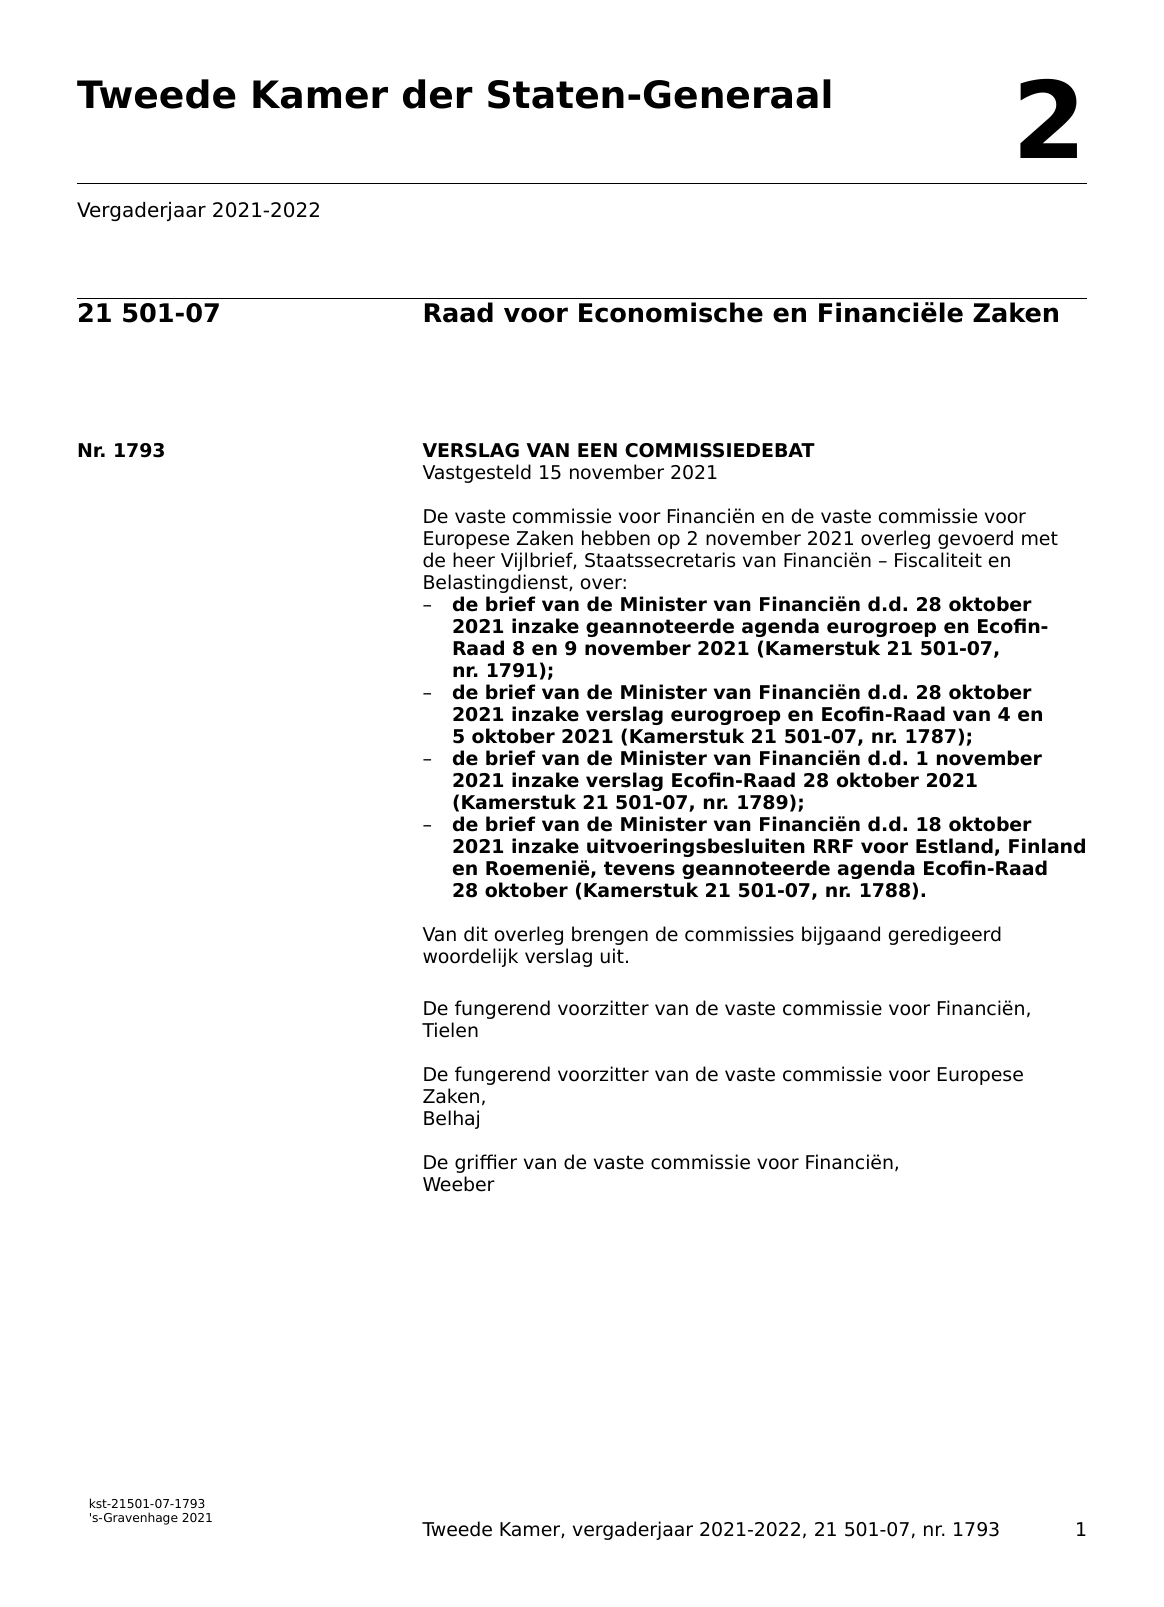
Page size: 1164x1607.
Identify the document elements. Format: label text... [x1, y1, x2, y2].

text 's-Gravenhage 2021 [88, 1511, 323, 1525]
table_header 2 [886, 59, 1087, 183]
text De vaste commissie voor Financiën en de vaste commissie voor Europese Zaken hebben op 2 november 2021 overleg gevoerd met de heer Vijlbrief, Staatssecretaris van Financiën – Fiscaliteit en Belastingdienst, over: [422, 506, 1087, 594]
table_header Tweede Kamer der Staten-Generaal [77, 59, 886, 183]
text De fungerend voorzitter van de vaste commissie voor Europese Zaken, Belhaj [422, 1064, 1087, 1130]
table_cell Vergaderjaar 2021-2022 [77, 184, 1087, 298]
text De fungerend voorzitter van de vaste commissie voor Financiën, Tielen [422, 998, 1087, 1042]
subtitle 21 501-07 Raad voor Economische en Financiële Zaken [77, 299, 1087, 329]
text – de brief van de Minister van Financiën d.d. 1 november 2021 inzake verslag Ecofin-Raad 28 oktober 2021 (Kamerstuk 21 501-07, nr. 1789); [422, 748, 1087, 813]
text – de brief van de Minister van Financiën d.d. 28 oktober 2021 inzake geannoteerde agenda eurogroep en Ecofin-Raad 8 en 9 november 2021 (Kamerstuk 21 501-07, nr. 1791); [422, 594, 1087, 682]
text kst-21501-07-1793 [88, 1497, 323, 1511]
text Vastgesteld 15 november 2021 [422, 462, 1087, 484]
text De griffier van de vaste commissie voor Financiën, Weeber [422, 1152, 1087, 1196]
text Van dit overleg brengen de commissies bijgaand geredigeerd woordelijk verslag uit. [422, 924, 1087, 968]
text – de brief van de Minister van Financiën d.d. 28 oktober 2021 inzake verslag eurogroep en Ecofin-Raad van 4 en 5 oktober 2021 (Kamerstuk 21 501-07, nr. 1787); [422, 682, 1087, 748]
subtitle Nr. 1793 VERSLAG VAN EEN COMMISSIEDEBAT [77, 440, 1087, 462]
text – de brief van de Minister van Financiën d.d. 18 oktober 2021 inzake uitvoeringsbesluiten RRF voor Estland, Finland en Roemenië, tevens geannoteerde agenda Ecofin-Raad 28 oktober (Kamerstuk 21 501-07, nr. 1788). [422, 813, 1087, 901]
